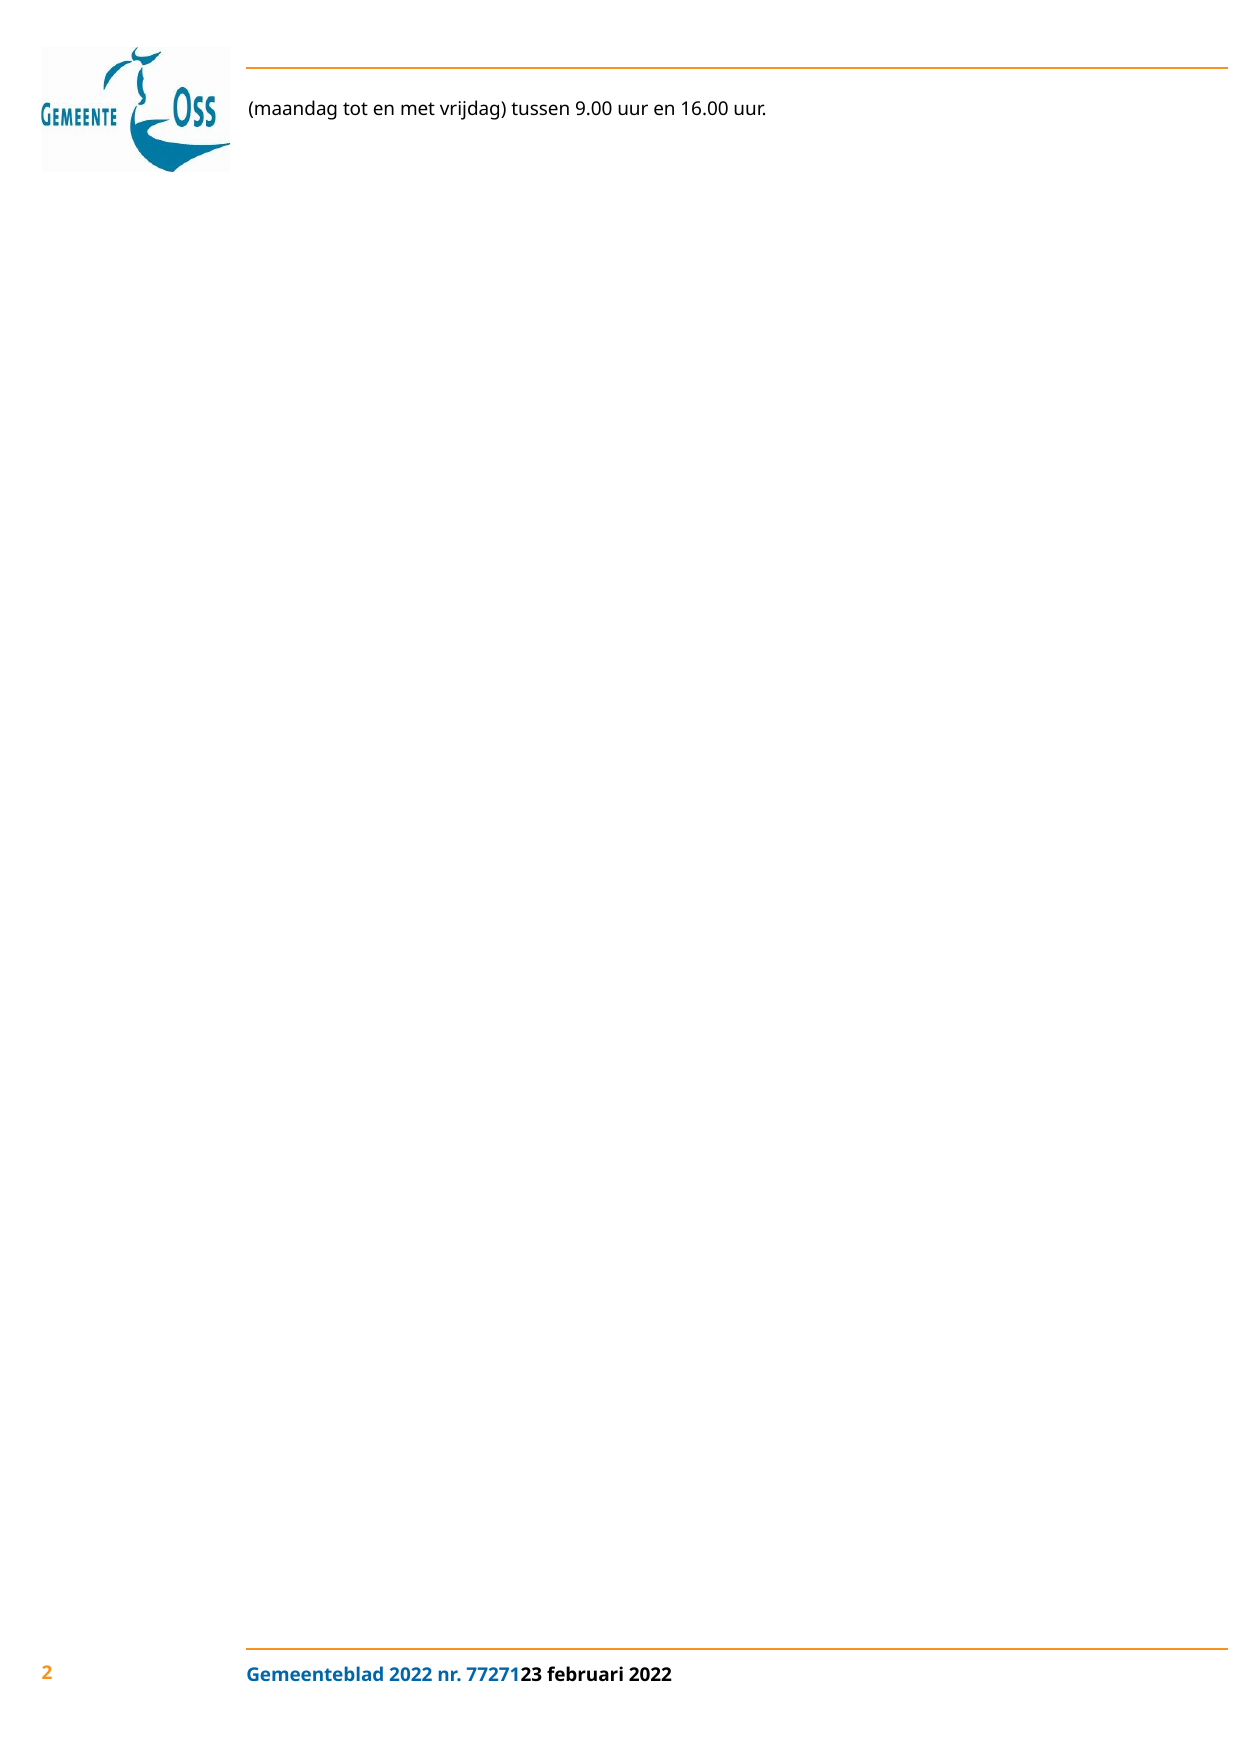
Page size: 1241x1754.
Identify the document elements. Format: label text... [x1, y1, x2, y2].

picture [41, 47, 231, 172]
text (maandag tot en met vrijdag) tussen 9.00 uur en 16.00 uur. [248, 95, 1152, 121]
